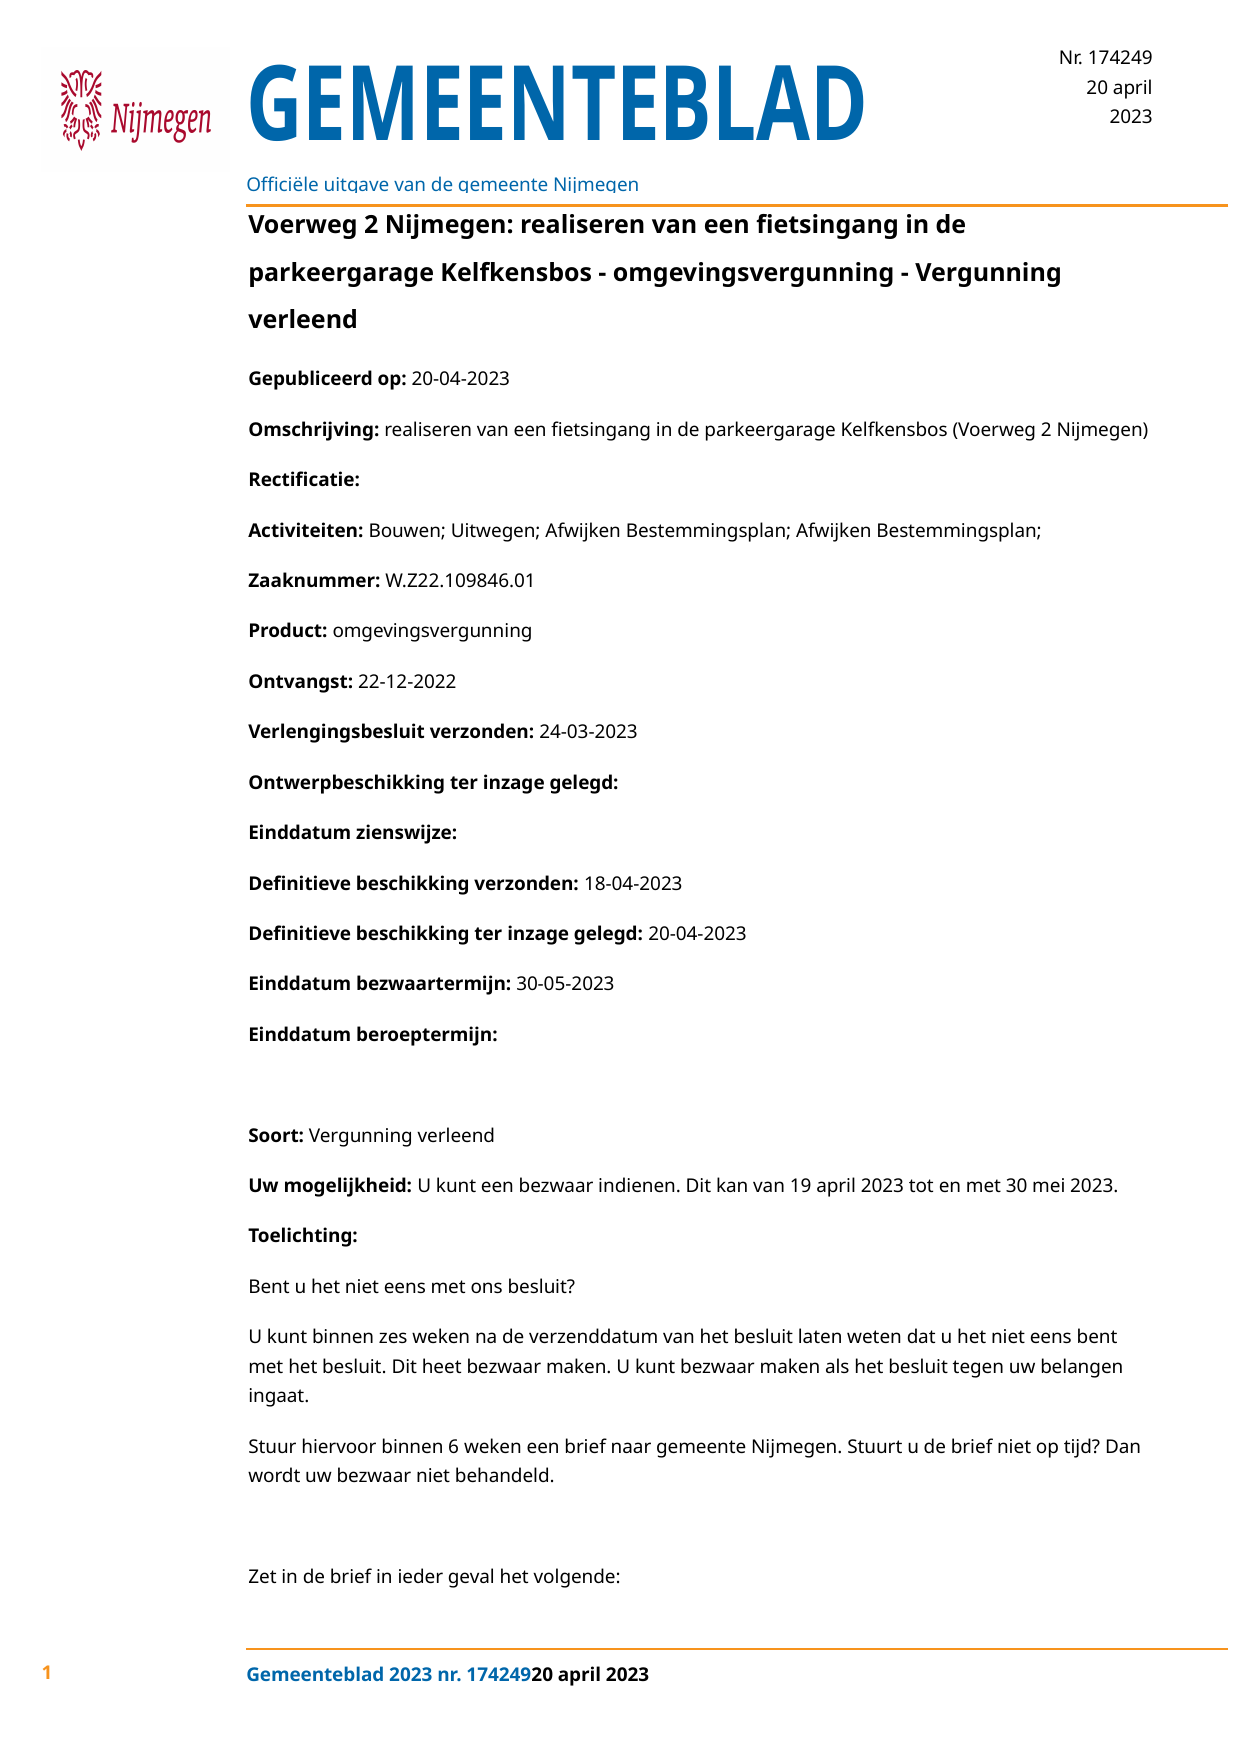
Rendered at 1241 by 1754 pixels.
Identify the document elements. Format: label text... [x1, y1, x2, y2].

text Toelichting: [248, 1223, 1152, 1248]
text Gepubliceerd op: 20-04-2023 [248, 366, 1152, 391]
picture [41, 47, 231, 172]
text Omschrijving: realiseren van een fietsingang in de parkeergarage Kelfkensbos (Voerweg 2 Nijmegen) [248, 416, 1152, 442]
text Definitieve beschikking ter inzage gelegd: 20-04-2023 [248, 920, 1152, 946]
text Einddatum zienswijze: [248, 819, 1152, 845]
text Voerweg 2 Nijmegen: realiseren van een fietsingang in de parkeergarage Kelfkensbos - omgevingsvergunning - Vergunning verleend [248, 207, 1152, 336]
text Zet in de brief in ieder geval het volgende: [248, 1563, 1152, 1589]
text Verlengingsbesluit verzonden: 24-03-2023 [248, 718, 1152, 744]
text Bent u het niet eens met ons besluit? [248, 1273, 1152, 1299]
text Ontvangst: 22-12-2022 [248, 668, 1152, 694]
text Stuur hiervoor binnen 6 weken een brief naar gemeente Nijmegen. Stuurt u de brief niet op tijd? Dan wordt uw bezwaar niet behandeld. [248, 1433, 1152, 1488]
text Zaaknummer: W.Z22.109846.01 [248, 567, 1152, 593]
text U kunt binnen zes weken na de verzenddatum van het besluit laten weten dat u het niet eens bent met het besluit. Dit heet bezwaar maken. U kunt bezwaar maken als het besluit tegen uw belangen ingaat. [248, 1323, 1152, 1408]
text Product: omgevingsvergunning [248, 618, 1152, 643]
text Rectificatie: [248, 466, 1152, 492]
text Activiteiten: Bouwen; Uitwegen; Afwijken Bestemmingsplan; Afwijken Bestemmingsplan; [248, 517, 1152, 542]
text Soort: Vergunning verleend [248, 1122, 1152, 1147]
text Einddatum bezwaartermijn: 30-05-2023 [248, 971, 1152, 996]
text Uw mogelijkheid: U kunt een bezwaar indienen. Dit kan van 19 april 2023 tot en met 30 mei 2023. [248, 1172, 1152, 1198]
text Definitieve beschikking verzonden: 18-04-2023 [248, 870, 1152, 895]
text Ontwerpbeschikking ter inzage gelegd: [248, 769, 1152, 794]
text Einddatum beroeptermijn: [248, 1021, 1152, 1047]
